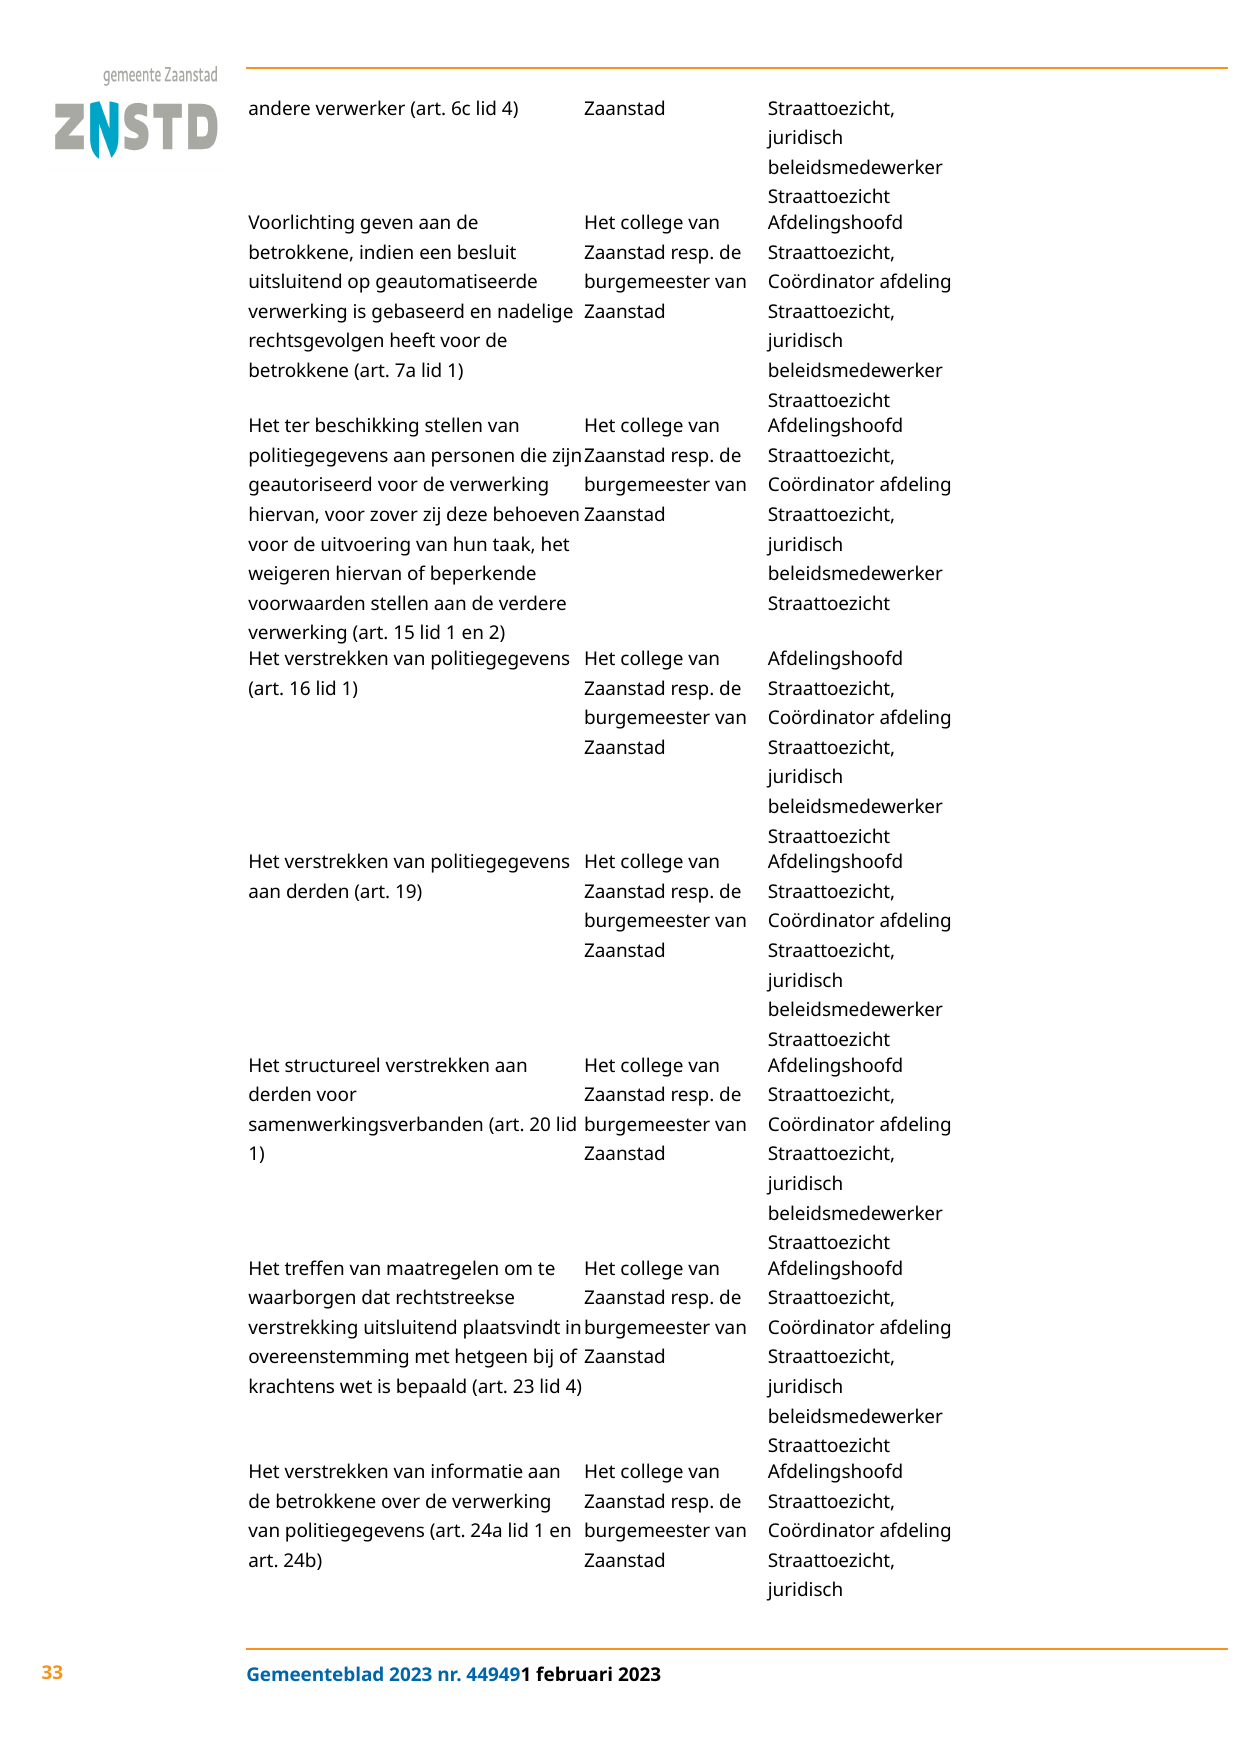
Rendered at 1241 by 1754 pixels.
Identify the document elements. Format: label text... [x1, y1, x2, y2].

table_cell Afdelingshoofd Straattoezicht, Coördinator afdeling Straattoezicht, juridisch [768, 1458, 960, 1602]
table_cell [960, 849, 1152, 1052]
table_cell Afdelingshoofd Straattoezicht, Coördinator afdeling Straattoezicht, juridisch beleidsmedewerker Straattoezicht [768, 413, 960, 645]
table_cell andere verwerker (art. 6c lid 4) [248, 95, 584, 209]
table_cell [960, 1255, 1152, 1458]
table_cell Het college van Zaanstad resp. de burgemeester van Zaanstad [584, 1052, 768, 1255]
table_cell [960, 95, 1152, 209]
table_cell Afdelingshoofd Straattoezicht, Coördinator afdeling Straattoezicht, juridisch beleidsmedewerker Straattoezicht [768, 209, 960, 412]
table_cell Straattoezicht, juridisch beleidsmedewerker Straattoezicht [768, 95, 960, 209]
table_cell Het college van Zaanstad resp. de burgemeester van Zaanstad [584, 849, 768, 1052]
table_cell Afdelingshoofd Straattoezicht, Coördinator afdeling Straattoezicht, juridisch beleidsmedewerker Straattoezicht [768, 1052, 960, 1255]
table_cell [960, 1458, 1152, 1602]
table_cell Afdelingshoofd Straattoezicht, Coördinator afdeling Straattoezicht, juridisch beleidsmedewerker Straattoezicht [768, 849, 960, 1052]
table_cell [960, 209, 1152, 412]
picture [41, 47, 231, 172]
table_cell Het structureel verstrekken aan derden voor samenwerkingsverbanden (art. 20 lid 1) [248, 1052, 584, 1255]
table_cell Het verstrekken van politiegegevens aan derden (art. 19) [248, 849, 584, 1052]
table_cell [960, 1052, 1152, 1255]
table_cell Het verstrekken van informatie aan de betrokkene over de verwerking van politiegegevens (art. 24a lid 1 en art. 24b) [248, 1458, 584, 1602]
table_cell Voorlichting geven aan de betrokkene, indien een besluit uitsluitend op geautomatiseerde verwerking is gebaseerd en nadelige rechtsgevolgen heeft voor de betrokkene (art. 7a lid 1) [248, 209, 584, 412]
table_cell Het ter beschikking stellen van politiegegevens aan personen die zijn geautoriseerd voor de verwerking hiervan, voor zover zij deze behoeven voor de uitvoering van hun taak, het weigeren hiervan of beperkende voorwaarden stellen aan de verdere verwerking (art. 15 lid 1 en 2) [248, 413, 584, 645]
table_cell [960, 645, 1152, 848]
table_cell [960, 413, 1152, 645]
table_cell Afdelingshoofd Straattoezicht, Coördinator afdeling Straattoezicht, juridisch beleidsmedewerker Straattoezicht [768, 645, 960, 848]
table_cell Het college van Zaanstad resp. de burgemeester van Zaanstad [584, 645, 768, 848]
table_cell Het college van Zaanstad resp. de burgemeester van Zaanstad [584, 209, 768, 412]
table_cell Afdelingshoofd Straattoezicht, Coördinator afdeling Straattoezicht, juridisch beleidsmedewerker Straattoezicht [768, 1255, 960, 1458]
table_cell Het college van Zaanstad resp. de burgemeester van Zaanstad [584, 1458, 768, 1602]
table_cell Het college van Zaanstad resp. de burgemeester van Zaanstad [584, 413, 768, 645]
table_cell Zaanstad [584, 95, 768, 209]
table_cell Het verstrekken van politiegegevens (art. 16 lid 1) [248, 645, 584, 848]
table_cell Het treffen van maatregelen om te waarborgen dat rechtstreekse verstrekking uitsluitend plaatsvindt in overeenstemming met hetgeen bij of krachtens wet is bepaald (art. 23 lid 4) [248, 1255, 584, 1458]
table_cell Het college van Zaanstad resp. de burgemeester van Zaanstad [584, 1255, 768, 1458]
